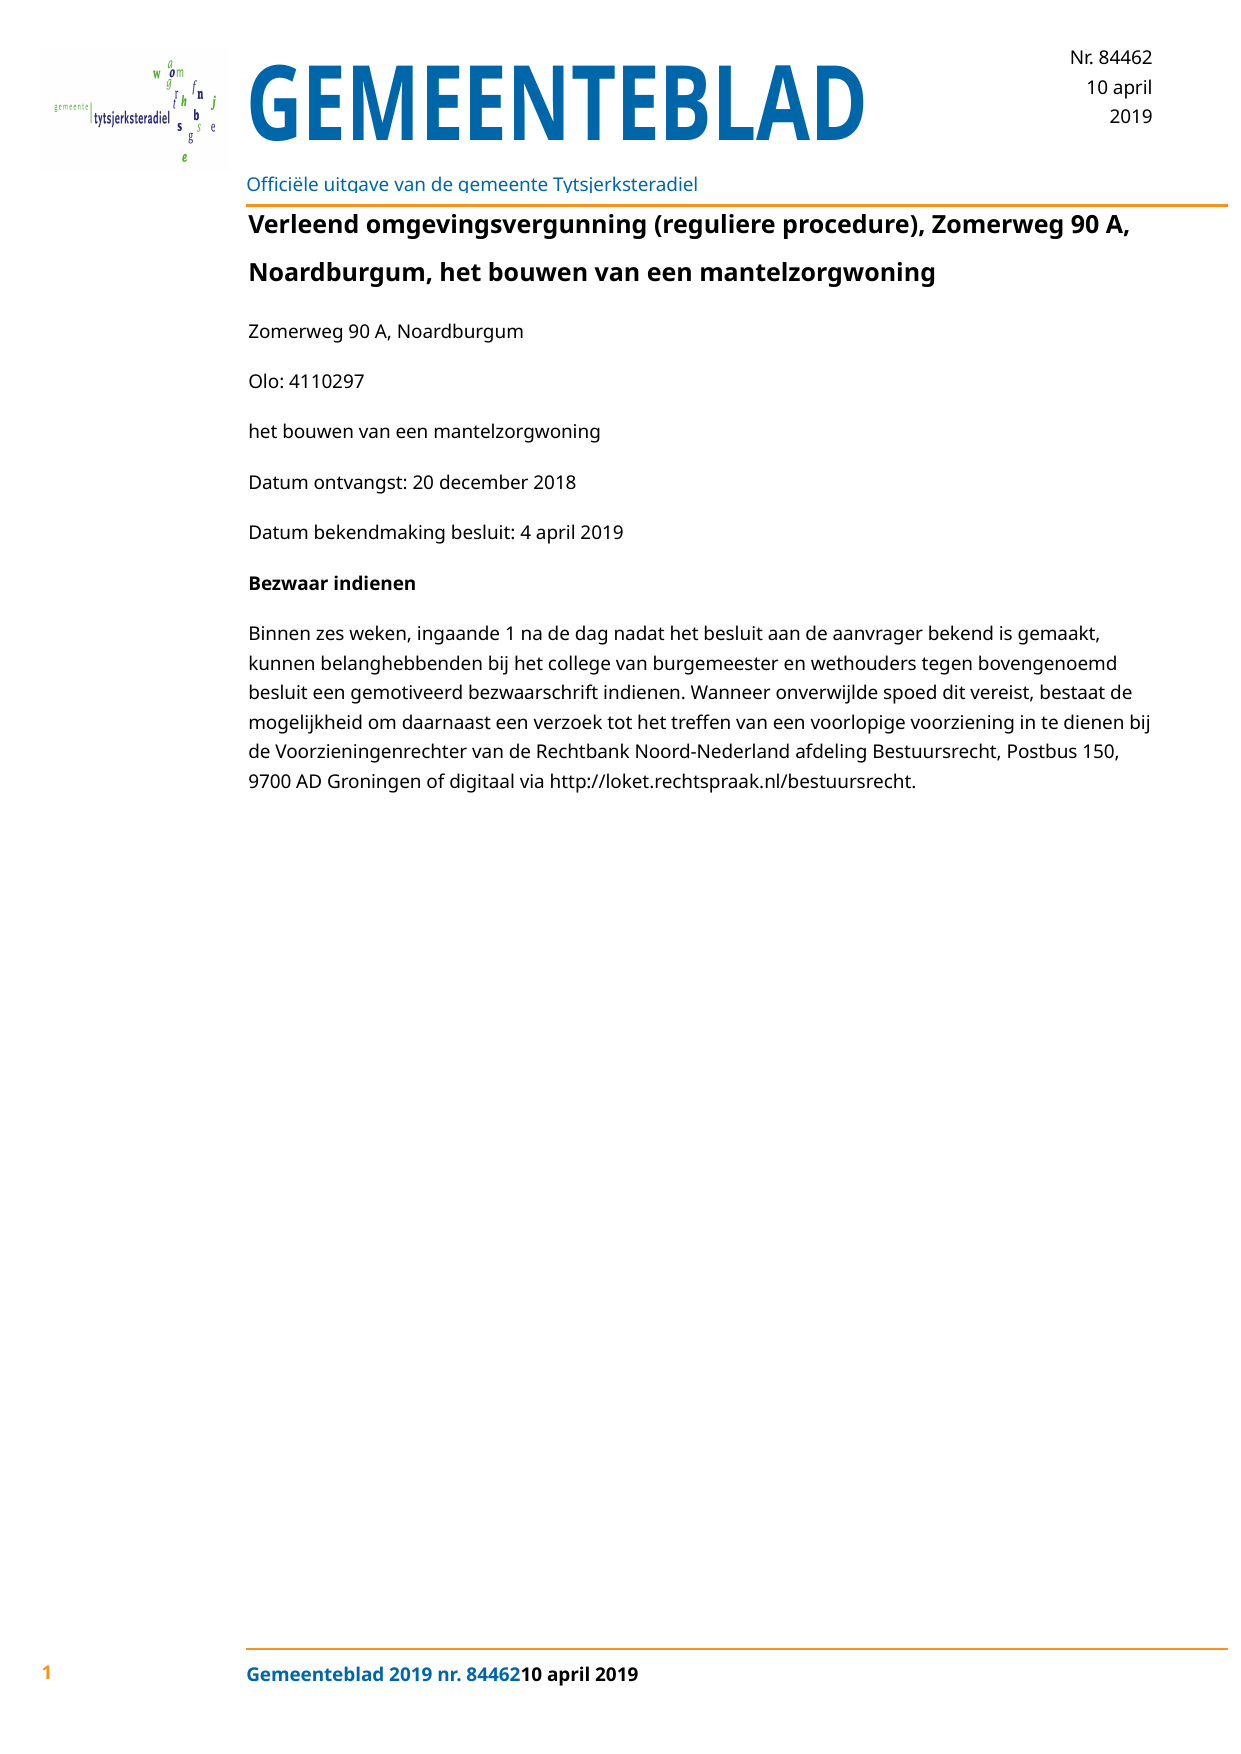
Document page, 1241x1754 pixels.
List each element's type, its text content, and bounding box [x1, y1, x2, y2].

text Bezwaar indienen [248, 570, 1152, 596]
picture [41, 47, 231, 172]
text Datum bekendmaking besluit: 4 april 2019 [248, 519, 1152, 545]
text Datum ontvangst: 20 december 2018 [248, 469, 1152, 495]
text Verleend omgevingsvergunning (reguliere procedure), Zomerweg 90 A, Noardburgum, het bouwen van een mantelzorgwoning [248, 207, 1152, 288]
text Binnen zes weken, ingaande 1 na de dag nadat het besluit aan de aanvrager bekend is gemaakt, kunnen belanghebbenden bij het college van burgemeester en wethouders tegen bovengenoemd besluit een gemotiveerd bezwaarschrift indienen. Wanneer onverwijlde spoed dit vereist, bestaat de mogelijkheid om daarnaast een verzoek tot het treffen van een voorlopige voorziening in te dienen bij de Voorzieningenrechter van de Rechtbank Noord-Nederland afdeling Bestuursrecht, Postbus 150, 9700 AD Groningen of digitaal via http://loket.rechtspraak.nl/bestuursrecht. [248, 620, 1152, 794]
text het bouwen van een mantelzorgwoning [248, 419, 1152, 444]
text Zomerweg 90 A, Noardburgum [248, 318, 1152, 344]
text Olo: 4110297 [248, 368, 1152, 394]
